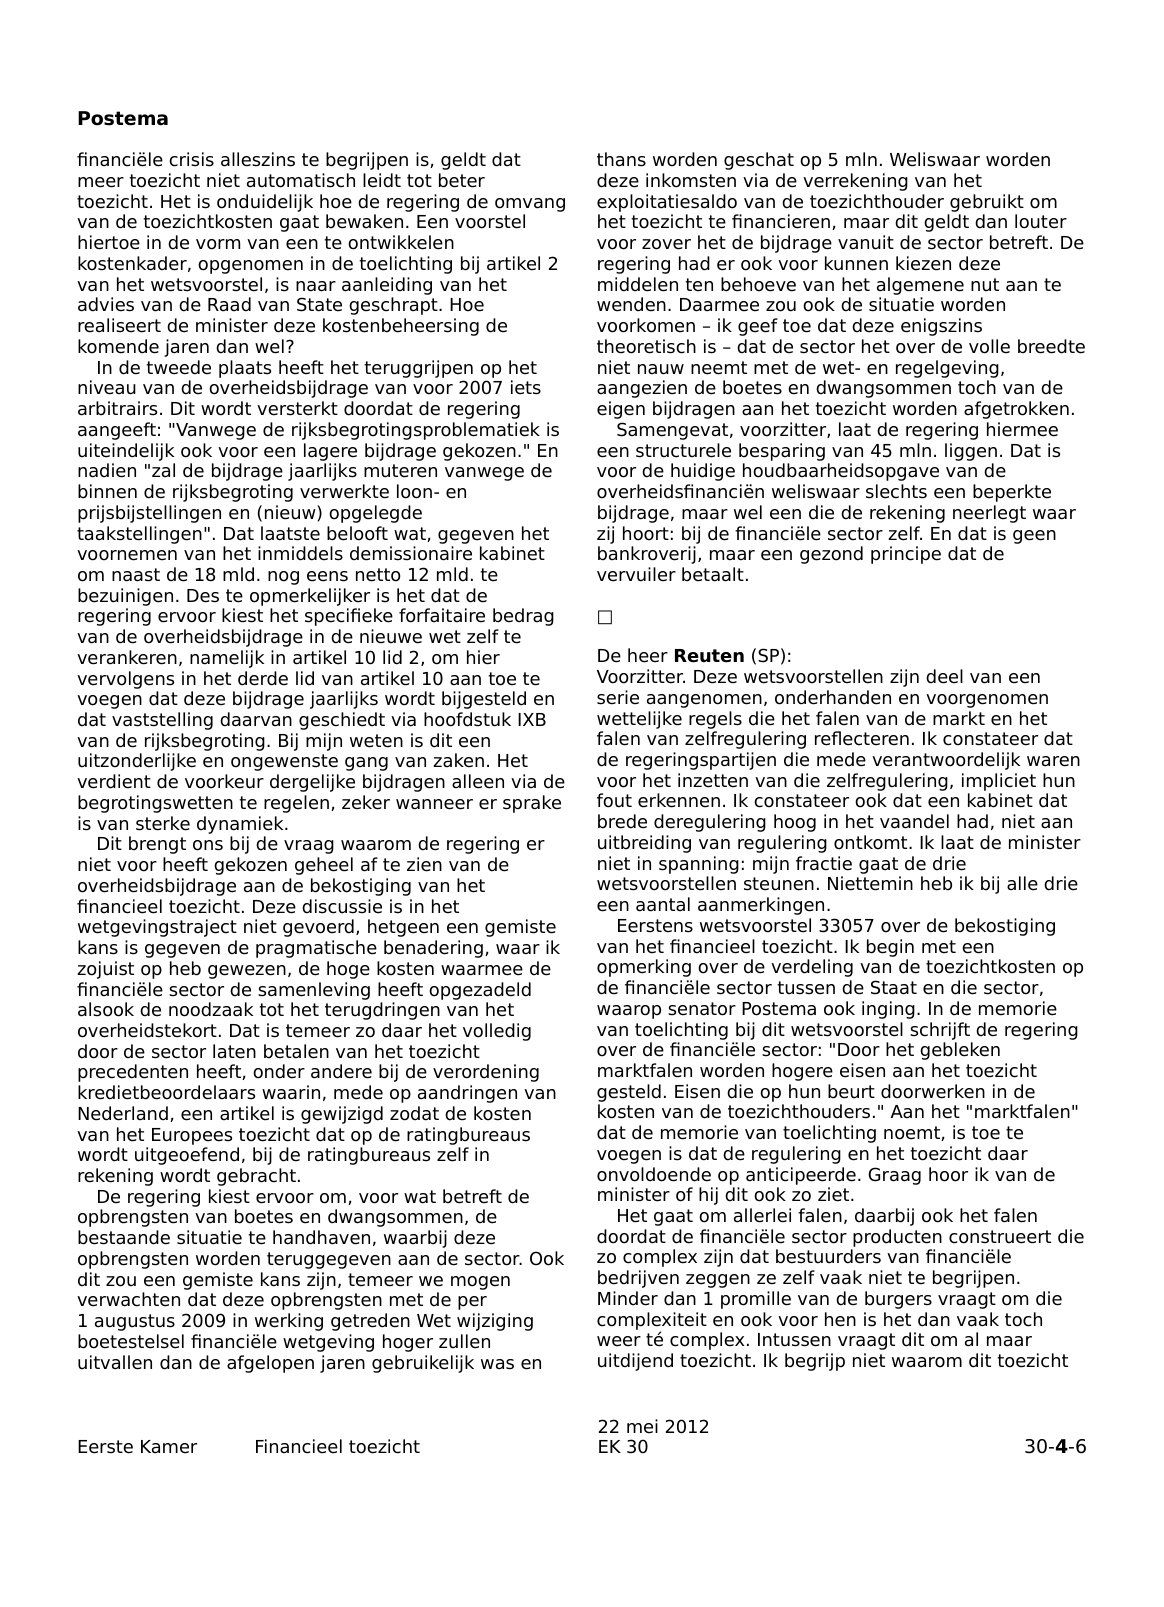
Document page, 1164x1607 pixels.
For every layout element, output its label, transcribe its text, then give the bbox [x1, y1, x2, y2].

text De regering kiest ervoor om, voor wat betreft de opbrengsten van boetes en dwangsommen, de bestaande situatie te handhaven, waarbij deze opbrengsten worden teruggegeven aan de sector. Ook dit zou een gemiste kans zijn, temeer we mogen verwachten dat deze opbrengsten met de per 1 augustus 2009 in werking getreden Wet wijziging boetestelsel financiële wetgeving hoger zullen uitvallen dan de afgelopen jaren gebruikelijk was en [77, 1187, 567, 1373]
text Het gaat om allerlei falen, daarbij ook het falen doordat de financiële sector producten construeert die zo complex zijn dat bestuurders van financiële bedrijven zeggen ze zelf vaak niet te begrijpen. Minder dan 1 promille van de burgers vraagt om die complexiteit en ook voor hen is het dan vaak toch weer té complex. Intussen vraagt dit om al maar uitdijend toezicht. Ik begrijp niet waarom dit toezicht [596, 1206, 1087, 1372]
text Samengevat, voorzitter, laat de regering hiermee een structurele besparing van 45 mln. liggen. Dat is voor de huidige houdbaarheidsopgave van de overheidsfinanciën weliswaar slechts een beperkte bijdrage, maar wel een die de rekening neerlegt waar zij hoort: bij de financiële sector zelf. En dat is geen bankroverij, maar een gezond principe dat de vervuiler betaalt. [596, 420, 1087, 586]
text Voorzitter. Deze wetsvoorstellen zijn deel van een serie aangenomen, onderhanden en voorgenomen wettelijke regels die het falen van de markt en het falen van zelfregulering reflecteren. Ik constateer dat de regeringspartijen die mede verantwoordelijk waren voor het inzetten van die zelfregulering, impliciet hun fout erkennen. Ik constateer ook dat een kabinet dat brede deregulering hoog in het vaandel had, niet aan uitbreiding van regulering ontkomt. Ik laat de minister niet in spanning: mijn fractie gaat de drie wetsvoorstellen steunen. Niettemin heb ik bij alle drie een aantal aanmerkingen. [596, 667, 1087, 916]
text financiële crisis alleszins te begrijpen is, geldt dat meer toezicht niet automatisch leidt tot beter toezicht. Het is onduidelijk hoe de regering de omvang van de toezichtkosten gaat bewaken. Een voorstel hiertoe in de vorm van een te ontwikkelen kostenkader, opgenomen in de toelichting bij artikel 2 van het wetsvoorstel, is naar aanleiding van het advies van de Raad van State geschrapt. Hoe realiseert de minister deze kostenbeheersing de komende jaren dan wel? [77, 150, 567, 357]
text De heer Reuten (SP): [596, 646, 1087, 667]
text thans worden geschat op 5 mln. Weliswaar worden deze inkomsten via de verrekening van het exploitatiesaldo van de toezichthouder gebruikt om het toezicht te financieren, maar dit geldt dan louter voor zover het de bijdrage vanuit de sector betreft. De regering had er ook voor kunnen kiezen deze middelen ten behoeve van het algemene nut aan te wenden. Daarmee zou ook de situatie worden voorkomen – ik geef toe dat deze enigszins theoretisch is – dat de sector het over de volle breedte niet nauw neemt met de wet- en regelgeving, aangezien de boetes en dwangsommen toch van de eigen bijdragen aan het toezicht worden afgetrokken. [596, 150, 1087, 420]
text Dit brengt ons bij de vraag waarom de regering er niet voor heeft gekozen geheel af te zien van de overheidsbijdrage aan de bekostiging van het financieel toezicht. Deze discussie is in het wetgevingstraject niet gevoerd, hetgeen een gemiste kans is gegeven de pragmatische benadering, waar ik zojuist op heb gewezen, de hoge kosten waarmee de financiële sector de samenleving heeft opgezadeld alsook de noodzaak tot het terugdringen van het overheidstekort. Dat is temeer zo daar het volledig door de sector laten betalen van het toezicht precedenten heeft, onder andere bij de verordening kredietbeoordelaars waarin, mede op aandringen van Nederland, een artikel is gewijzigd zodat de kosten van het Europees toezicht dat op de ratingbureaus wordt uitgeoefend, bij de ratingbureaus zelf in rekening wordt gebracht. [77, 834, 567, 1187]
text □ [596, 606, 1087, 626]
text Eerstens wetsvoorstel 33057 over de bekostiging van het financieel toezicht. Ik begin met een opmerking over de verdeling van de toezichtkosten op de financiële sector tussen de Staat en die sector, waarop senator Postema ook inging. In de memorie van toelichting bij dit wetsvoorstel schrijft de regering over de financiële sector: "Door het gebleken marktfalen worden hogere eisen aan het toezicht gesteld. Eisen die op hun beurt doorwerken in de kosten van de toezichthouders." Aan het "marktfalen" dat de memorie van toelichting noemt, is toe te voegen is dat de regulering en het toezicht daar onvoldoende op anticipeerde. Graag hoor ik van de minister of hij dit ook zo ziet. [596, 916, 1087, 1206]
text In de tweede plaats heeft het teruggrijpen op het niveau van de overheidsbijdrage van voor 2007 iets arbitrairs. Dit wordt versterkt doordat de regering aangeeft: "Vanwege de rijksbegrotingsproblematiek is uiteindelijk ook voor een lagere bijdrage gekozen." En nadien "zal de bijdrage jaarlijks muteren vanwege de binnen de rijksbegroting verwerkte loon- en prijsbijstellingen en (nieuw) opgelegde taakstellingen". Dat laatste belooft wat, gegeven het voornemen van het inmiddels demissionaire kabinet om naast de 18 mld. nog eens netto 12 mld. te bezuinigen. Des te opmerkelijker is het dat de regering ervoor kiest het specifieke forfaitaire bedrag van de overheidsbijdrage in de nieuwe wet zelf te verankeren, namelijk in artikel 10 lid 2, om hier vervolgens in het derde lid van artikel 10 aan toe te voegen dat deze bijdrage jaarlijks wordt bijgesteld en dat vaststelling daarvan geschiedt via hoofdstuk IXB van de rijksbegroting. Bij mijn weten is dit een uitzonderlijke en ongewenste gang van zaken. Het verdient de voorkeur dergelijke bijdragen alleen via de begrotingswetten te regelen, zeker wanneer er sprake is van sterke dynamiek. [77, 357, 567, 834]
